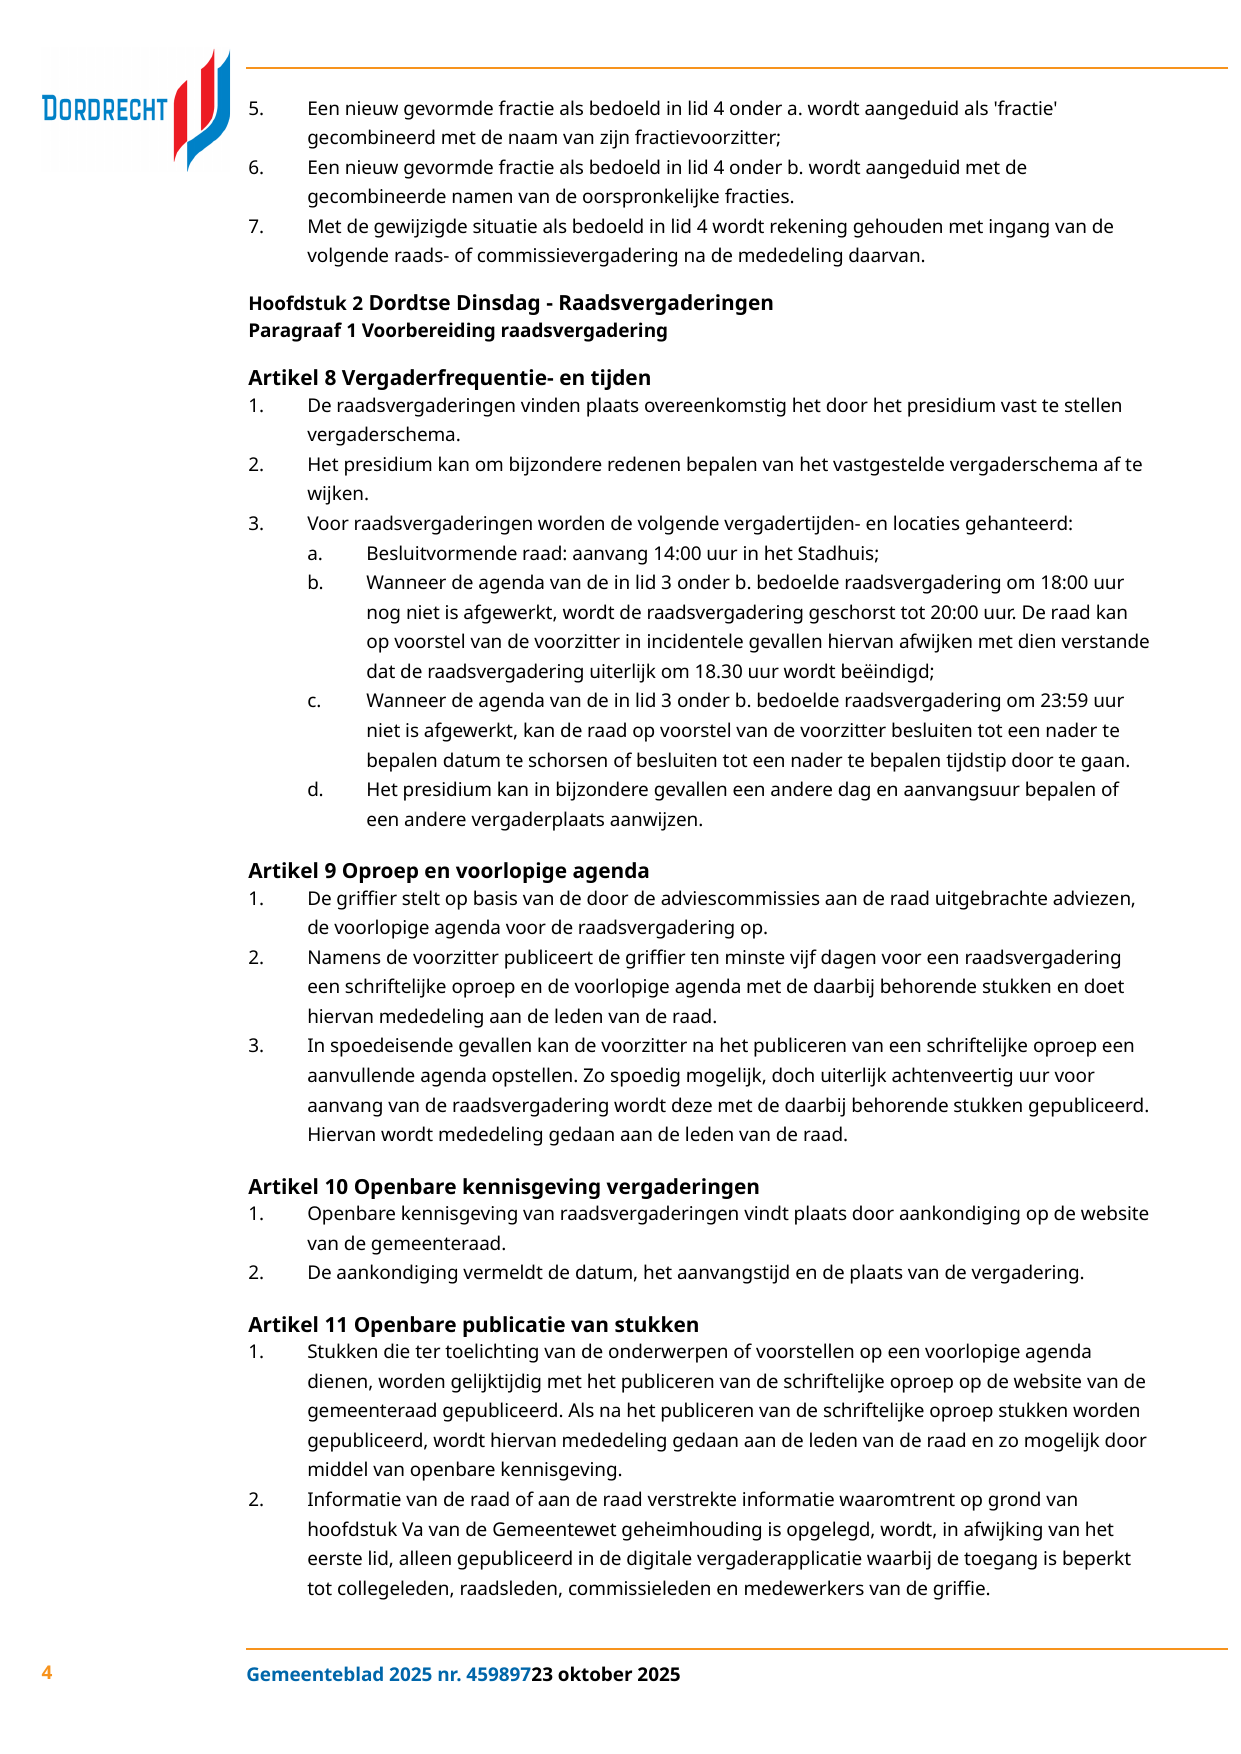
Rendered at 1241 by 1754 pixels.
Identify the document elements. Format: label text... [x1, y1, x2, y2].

list Het presidium kan in bijzondere gevallen een andere dag en aanvangsuur bepalen of een andere vergaderplaats aanwijzen. [307, 776, 1152, 832]
list Namens de voorzitter publiceert de griffier ten minste vijf dagen voor een raadsvergadering een schriftelijke oproep en de voorlopige agenda met de daarbij behorende stukken en doet hiervan mededeling aan de leden van de raad. [248, 944, 1152, 1029]
text Paragraaf 1 Voorbereiding raadsvergadering [248, 317, 1152, 342]
list Een nieuw gevormde fractie als bedoeld in lid 4 onder b. wordt aangeduid met de gecombineerde namen van de oorspronkelijke fracties. [248, 154, 1152, 209]
list In spoedeisende gevallen kan de voorzitter na het publiceren van een schriftelijke oproep een aanvullende agenda opstellen. Zo spoedig mogelijk, doch uiterlijk achtenveertig uur voor aanvang van de raadsvergadering wordt deze met de daarbij behorende stukken gepubliceerd. Hiervan wordt mededeling gedaan aan de leden van de raad. [248, 1033, 1152, 1147]
list Besluitvormende raad: aanvang 14:00 uur in het Stadhuis; [307, 540, 1152, 565]
text Artikel 11 Openbare publicatie van stukken [248, 1310, 1152, 1338]
text Artikel 10 Openbare kennisgeving vergaderingen [248, 1172, 1152, 1200]
list Wanneer de agenda van de in lid 3 onder b. bedoelde raadsvergadering om 18:00 uur nog niet is afgewerkt, wordt de raadsvergadering geschorst tot 20:00 uur. De raad kan op voorstel van de voorzitter in incidentele gevallen hiervan afwijken met dien verstande dat de raadsvergadering uiterlijk om 18.30 uur wordt beëindigd; [307, 569, 1152, 684]
list Met de gewijzigde situatie als bedoeld in lid 4 wordt rekening gehouden met ingang van de volgende raads- of commissievergadering na de mededeling daarvan. [248, 213, 1152, 268]
text Artikel 8 Vergaderfrequentie- en tijden [248, 363, 1152, 392]
text Artikel 9 Oproep en voorlopige agenda [248, 856, 1152, 885]
list De raadsvergaderingen vinden plaats overeenkomstig het door het presidium vast te stellen vergaderschema. [248, 392, 1152, 447]
list De griffier stelt op basis van de door de adviescommissies aan de raad uitgebrachte adviezen, de voorlopige agenda voor de raadsvergadering op. [248, 885, 1152, 940]
list Wanneer de agenda van de in lid 3 onder b. bedoelde raadsvergadering om 23:59 uur niet is afgewerkt, kan de raad op voorstel van de voorzitter besluiten tot een nader te bepalen datum te schorsen of besluiten tot een nader te bepalen tijdstip door te gaan. [307, 688, 1152, 772]
list De aankondiging vermeldt de datum, het aanvangstijd en de plaats van de vergadering. [248, 1259, 1152, 1285]
list Voor raadsvergaderingen worden de volgende vergadertijden- en locaties gehanteerd: [248, 510, 1152, 536]
text Hoofdstuk 2 Dordtse Dinsdag - Raadsvergaderingen [248, 288, 1152, 317]
list Openbare kennisgeving van raadsvergaderingen vindt plaats door aankondiging op de website van de gemeenteraad. [248, 1200, 1152, 1256]
picture [41, 47, 231, 172]
list Informatie van de raad of aan de raad verstrekte informatie waaromtrent op grond van hoofdstuk Va van de Gemeentewet geheimhouding is opgelegd, wordt, in afwijking van het eerste lid, alleen gepubliceerd in de digitale vergaderapplicatie waarbij de toegang is beperkt tot collegeleden, raadsleden, commissieleden en medewerkers van de griffie. [248, 1486, 1152, 1601]
list Het presidium kan om bijzondere redenen bepalen van het vastgestelde vergaderschema af te wijken. [248, 451, 1152, 506]
list Een nieuw gevormde fractie als bedoeld in lid 4 onder a. wordt aangeduid als 'fractie' gecombineerd met de naam van zijn fractievoorzitter; [248, 95, 1152, 150]
list Stukken die ter toelichting van de onderwerpen of voorstellen op een voorlopige agenda dienen, worden gelijktijdig met het publiceren van de schriftelijke oproep op de website van de gemeenteraad gepubliceerd. Als na het publiceren van de schriftelijke oproep stukken worden gepubliceerd, wordt hiervan mededeling gedaan aan de leden van de raad en zo mogelijk door middel van openbare kennisgeving. [248, 1338, 1152, 1482]
